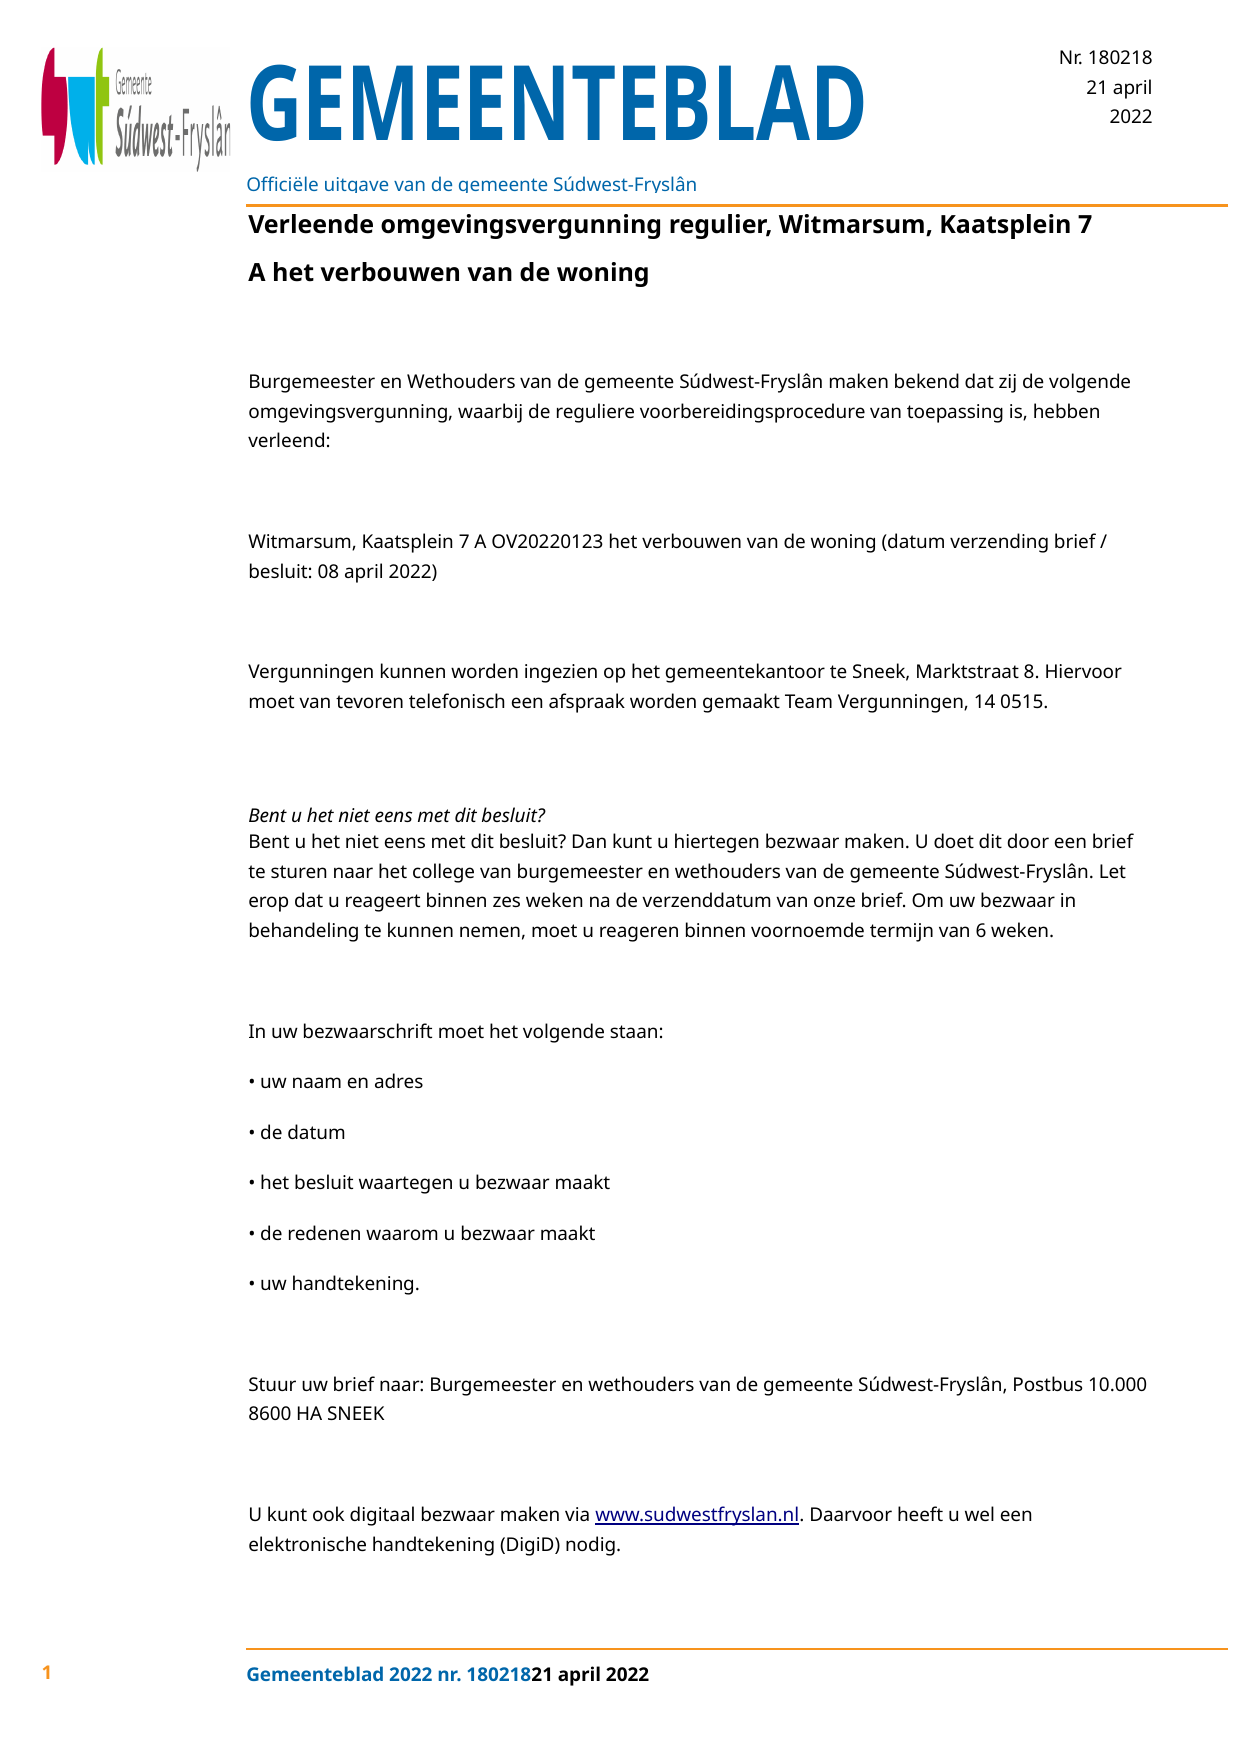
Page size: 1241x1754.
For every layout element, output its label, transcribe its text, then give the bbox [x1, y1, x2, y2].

text • uw naam en adres [248, 1068, 1152, 1094]
text U kunt ook digitaal bezwaar maken via www.sudwestfryslan.nl. Daarvoor heeft u wel een elektronische handtekening (DigiD) nodig. [248, 1501, 1152, 1557]
text Burgemeester en Wethouders van de gemeente Súdwest-Fryslân maken bekend dat zij de volgende omgevingsvergunning, waarbij de reguliere voorbereidingsprocedure van toepassing is, hebben verleend: [248, 368, 1152, 453]
text • de redenen waarom u bezwaar maakt [248, 1220, 1152, 1245]
text • het besluit waartegen u bezwaar maakt [248, 1169, 1152, 1195]
text Bent u het niet eens met dit besluit? [248, 803, 1152, 828]
text • de datum [248, 1119, 1152, 1144]
text Verleende omgevingsvergunning regulier, Witmarsum, Kaatsplein 7 A het verbouwen van de woning [248, 207, 1152, 288]
text In uw bezwaarschrift moet het volgende staan: [248, 1018, 1152, 1044]
picture [41, 47, 231, 172]
text Vergunningen kunnen worden ingezien op het gemeentekantoor te Sneek, Marktstraat 8. Hiervoor moet van tevoren telefonisch een afspraak worden gemaakt Team Vergunningen, 14 0515. [248, 659, 1152, 714]
text • uw handtekening. [248, 1270, 1152, 1296]
text Bent u het niet eens met dit besluit? Dan kunt u hiertegen bezwaar maken. U doet dit door een brief te sturen naar het college van burgemeester en wethouders van de gemeente Súdwest-Fryslân. Let erop dat u reageert binnen zes weken na de verzenddatum van onze brief. Om uw bezwaar in behandeling te kunnen nemen, moet u reageren binnen voornoemde termijn van 6 weken. [248, 828, 1152, 943]
text Stuur uw brief naar: Burgemeester en wethouders van de gemeente Súdwest-Fryslân, Postbus 10.000 8600 HA SNEEK [248, 1371, 1152, 1426]
text Witmarsum, Kaatsplein 7 A OV20220123 het verbouwen van de woning (datum verzending brief / besluit: 08 april 2022) [248, 528, 1152, 584]
